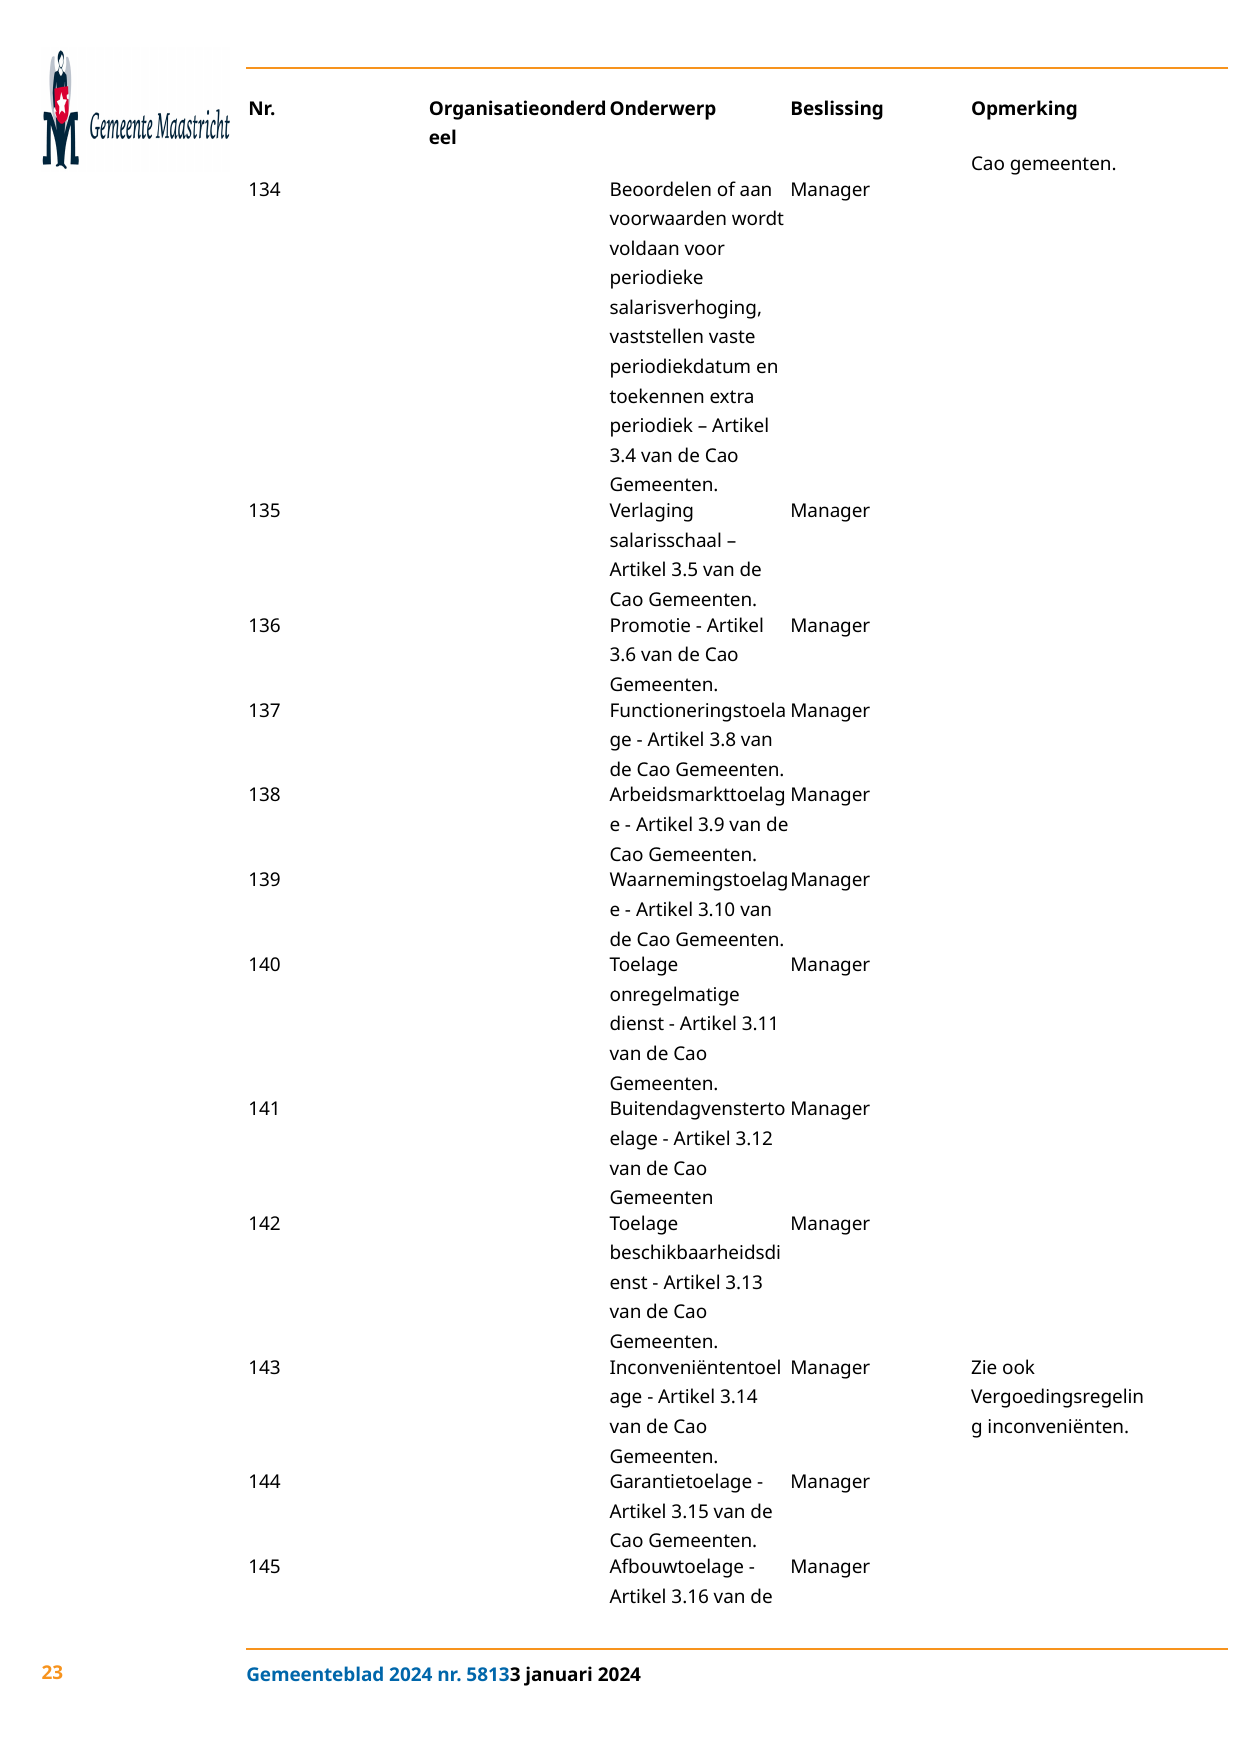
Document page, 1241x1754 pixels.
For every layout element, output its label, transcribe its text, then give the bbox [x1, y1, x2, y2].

table_cell 139 [248, 867, 429, 951]
table_cell Cao gemeenten. [971, 150, 1152, 176]
table_cell 140 [248, 951, 429, 1096]
table_cell [971, 1096, 1152, 1210]
table_cell 137 [248, 697, 429, 782]
table_cell [971, 1469, 1152, 1553]
table_cell [429, 612, 609, 697]
table_cell Manager [790, 498, 971, 612]
table_cell [248, 150, 429, 176]
table_cell Promotie - Artikel 3.6 van de Cao Gemeenten. [609, 612, 790, 697]
table_cell [971, 782, 1152, 867]
table_cell [971, 498, 1152, 612]
table_cell [971, 867, 1152, 951]
table_cell Manager [790, 782, 971, 867]
table_cell 143 [248, 1354, 429, 1468]
table_cell [429, 782, 609, 867]
table_cell Manager [790, 612, 971, 697]
table_cell Garantietoelage - Artikel 3.15 van de Cao Gemeenten. [609, 1469, 790, 1553]
table_cell 142 [248, 1210, 429, 1354]
table_cell [790, 150, 971, 176]
table_cell [429, 176, 609, 497]
table_cell Afbouwtoelage - Artikel 3.16 van de [609, 1554, 790, 1609]
table_cell Manager [790, 176, 971, 497]
table_cell [429, 1354, 609, 1468]
table_cell 134 [248, 176, 429, 497]
table_cell [971, 697, 1152, 782]
table_header Beslissing [790, 95, 971, 150]
table_cell 138 [248, 782, 429, 867]
table_cell Manager [790, 951, 971, 1096]
table_cell [429, 1554, 609, 1609]
table_cell [429, 498, 609, 612]
table_cell [429, 951, 609, 1096]
table_cell Manager [790, 1096, 971, 1210]
table_cell 141 [248, 1096, 429, 1210]
table_cell Waarnemingstoelage - Artikel 3.10 van de Cao Gemeenten. [609, 867, 790, 951]
table_cell [609, 150, 790, 176]
table_cell [971, 1554, 1152, 1609]
table_cell Manager [790, 1554, 971, 1609]
table_cell [429, 697, 609, 782]
table_cell Buitendagvenstertoelage - Artikel 3.12 van de Cao Gemeenten [609, 1096, 790, 1210]
table_cell Toelage onregelmatige dienst - Artikel 3.11 van de Cao Gemeenten. [609, 951, 790, 1096]
table_header Nr. [248, 95, 429, 150]
table_cell 136 [248, 612, 429, 697]
table_cell 145 [248, 1554, 429, 1609]
table_cell [429, 867, 609, 951]
table_cell [429, 1469, 609, 1553]
table_cell Beoordelen of aan voorwaarden wordt voldaan voor periodieke salarisverhoging, vaststellen vaste periodiekdatum en toekennen extra periodiek – Artikel 3.4 van de Cao Gemeenten. [609, 176, 790, 497]
table_cell Manager [790, 1210, 971, 1354]
table_header Onderwerp [609, 95, 790, 150]
table_header Organisatieonderdeel [429, 95, 609, 150]
table_cell Verlaging salarisschaal – Artikel 3.5 van de Cao Gemeenten. [609, 498, 790, 612]
table_cell Manager [790, 867, 971, 951]
table_cell Inconveniëntentoelage - Artikel 3.14 van de Cao Gemeenten. [609, 1354, 790, 1468]
table_cell Manager [790, 1354, 971, 1468]
table_cell [971, 1210, 1152, 1354]
table_cell 135 [248, 498, 429, 612]
table_cell [429, 1096, 609, 1210]
table_cell [971, 951, 1152, 1096]
table_header Opmerking [971, 95, 1152, 150]
table_cell [971, 612, 1152, 697]
table_cell [971, 176, 1152, 497]
table_cell Arbeidsmarkttoelage - Artikel 3.9 van de Cao Gemeenten. [609, 782, 790, 867]
table_cell Functioneringstoelage - Artikel 3.8 van de Cao Gemeenten. [609, 697, 790, 782]
table_cell 144 [248, 1469, 429, 1553]
picture [41, 47, 231, 172]
table_cell Zie ook Vergoedingsregeling inconveniënten. [971, 1354, 1152, 1468]
table_cell Manager [790, 1469, 971, 1553]
table_cell [429, 1210, 609, 1354]
table_cell Toelage beschikbaarheidsdienst - Artikel 3.13 van de Cao Gemeenten. [609, 1210, 790, 1354]
table_cell Manager [790, 697, 971, 782]
table_cell [429, 150, 609, 176]
